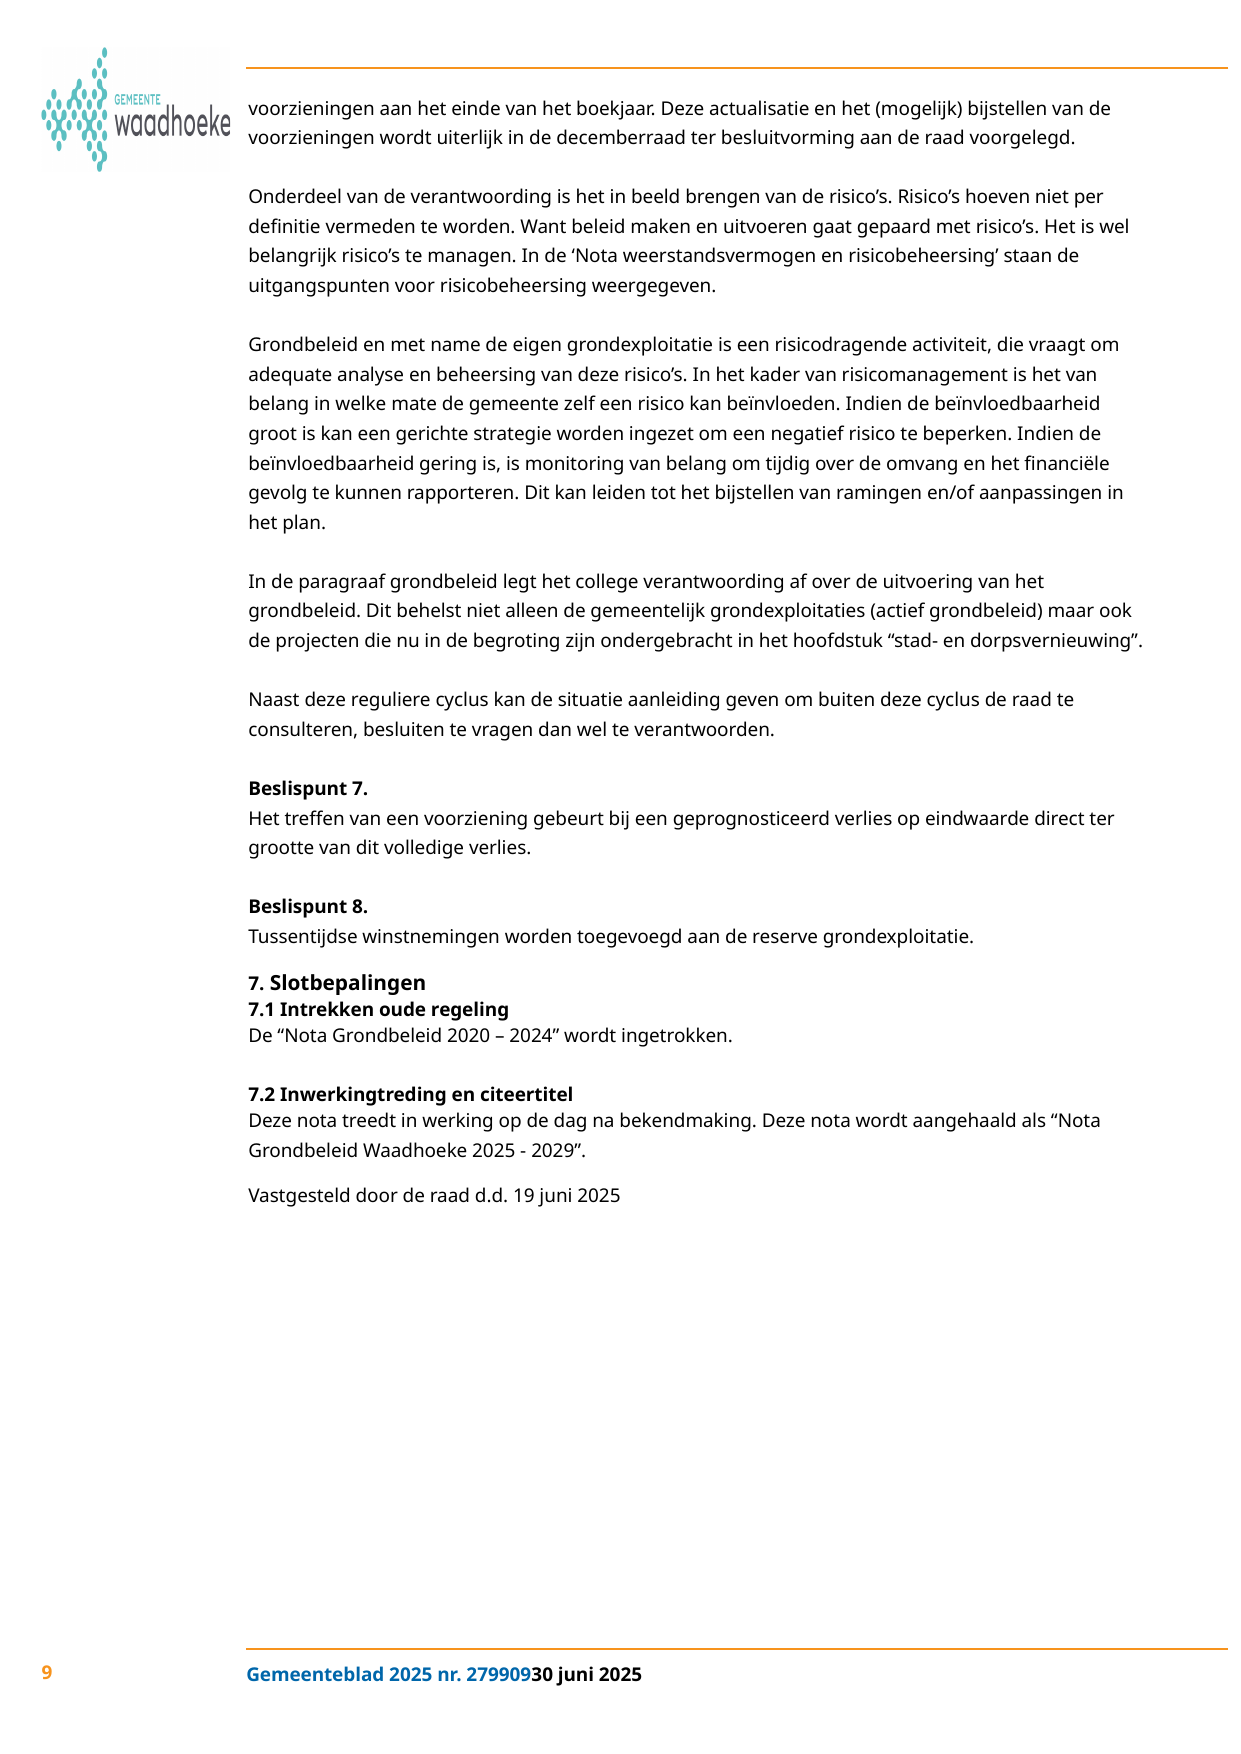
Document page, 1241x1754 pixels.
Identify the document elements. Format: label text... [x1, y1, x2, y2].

text Deze nota treedt in werking op de dag na bekendmaking. Deze nota wordt aangehaald als “Nota Grondbeleid Waadhoeke 2025 - 2029”. [248, 1107, 1152, 1163]
table_header Beslispunt 7. Het treffen van een voorziening gebeurt bij een geprognosticeerd verlies op eindwaarde direct ter grootte van dit volledige verlies. Beslispunt 8. Tussentijdse winstnemingen worden toegevoegd aan de reserve grondexploitatie. [248, 775, 1152, 949]
text 7.1 Intrekken oude regeling [248, 997, 1152, 1022]
text De “Nota Grondbeleid 2020 – 2024” wordt ingetrokken. [248, 1022, 1152, 1048]
text 7. Slotbepalingen [248, 968, 1152, 997]
text Grondbeleid en met name de eigen grondexploitatie is een risicodragende activiteit, die vraagt om adequate analyse en beheersing van deze risico’s. In het kader van risicomanagement is het van belang in welke mate de gemeente zelf een risico kan beïnvloeden. Indien de beïnvloedbaarheid groot is kan een gerichte strategie worden ingezet om een negatief risico te beperken. Indien de beïnvloedbaarheid gering is, is monitoring van belang om tijdig over de omvang en het financiële gevolg te kunnen rapporteren. Dit kan leiden tot het bijstellen van ramingen en/of aanpassingen in het plan. [248, 331, 1152, 535]
text Onderdeel van de verantwoording is het in beeld brengen van de risico’s. Risico’s hoeven niet per definitie vermeden te worden. Want beleid maken en uitvoeren gaat gepaard met risico’s. Het is wel belangrijk risico’s te managen. In de ‘Nota weerstandsvermogen en risicobeheersing’ staan de uitgangspunten voor risicobeheersing weergegeven. [248, 183, 1152, 298]
text In de paragraaf grondbeleid legt het college verantwoording af over de uitvoering van het grondbeleid. Dit behelst niet alleen de gemeentelijk grondexploitaties (actief grondbeleid) maar ook de projecten die nu in de begroting zijn ondergebracht in het hoofdstuk “stad- en dorpsvernieuwing”. [248, 568, 1152, 653]
text Naast deze reguliere cyclus kan de situatie aanleiding geven om buiten deze cyclus de raad te consulteren, besluiten te vragen dan wel te verantwoorden. [248, 686, 1152, 742]
text 7.2 Inwerkingtreding en citeertitel [248, 1082, 1152, 1107]
picture [41, 47, 231, 172]
text voorzieningen aan het einde van het boekjaar. Deze actualisatie en het (mogelijk) bijstellen van de voorzieningen wordt uiterlijk in de decemberraad ter besluitvorming aan de raad voorgelegd. [248, 95, 1152, 150]
text Vastgesteld door de raad d.d. 19 juni 2025 [248, 1182, 1152, 1208]
